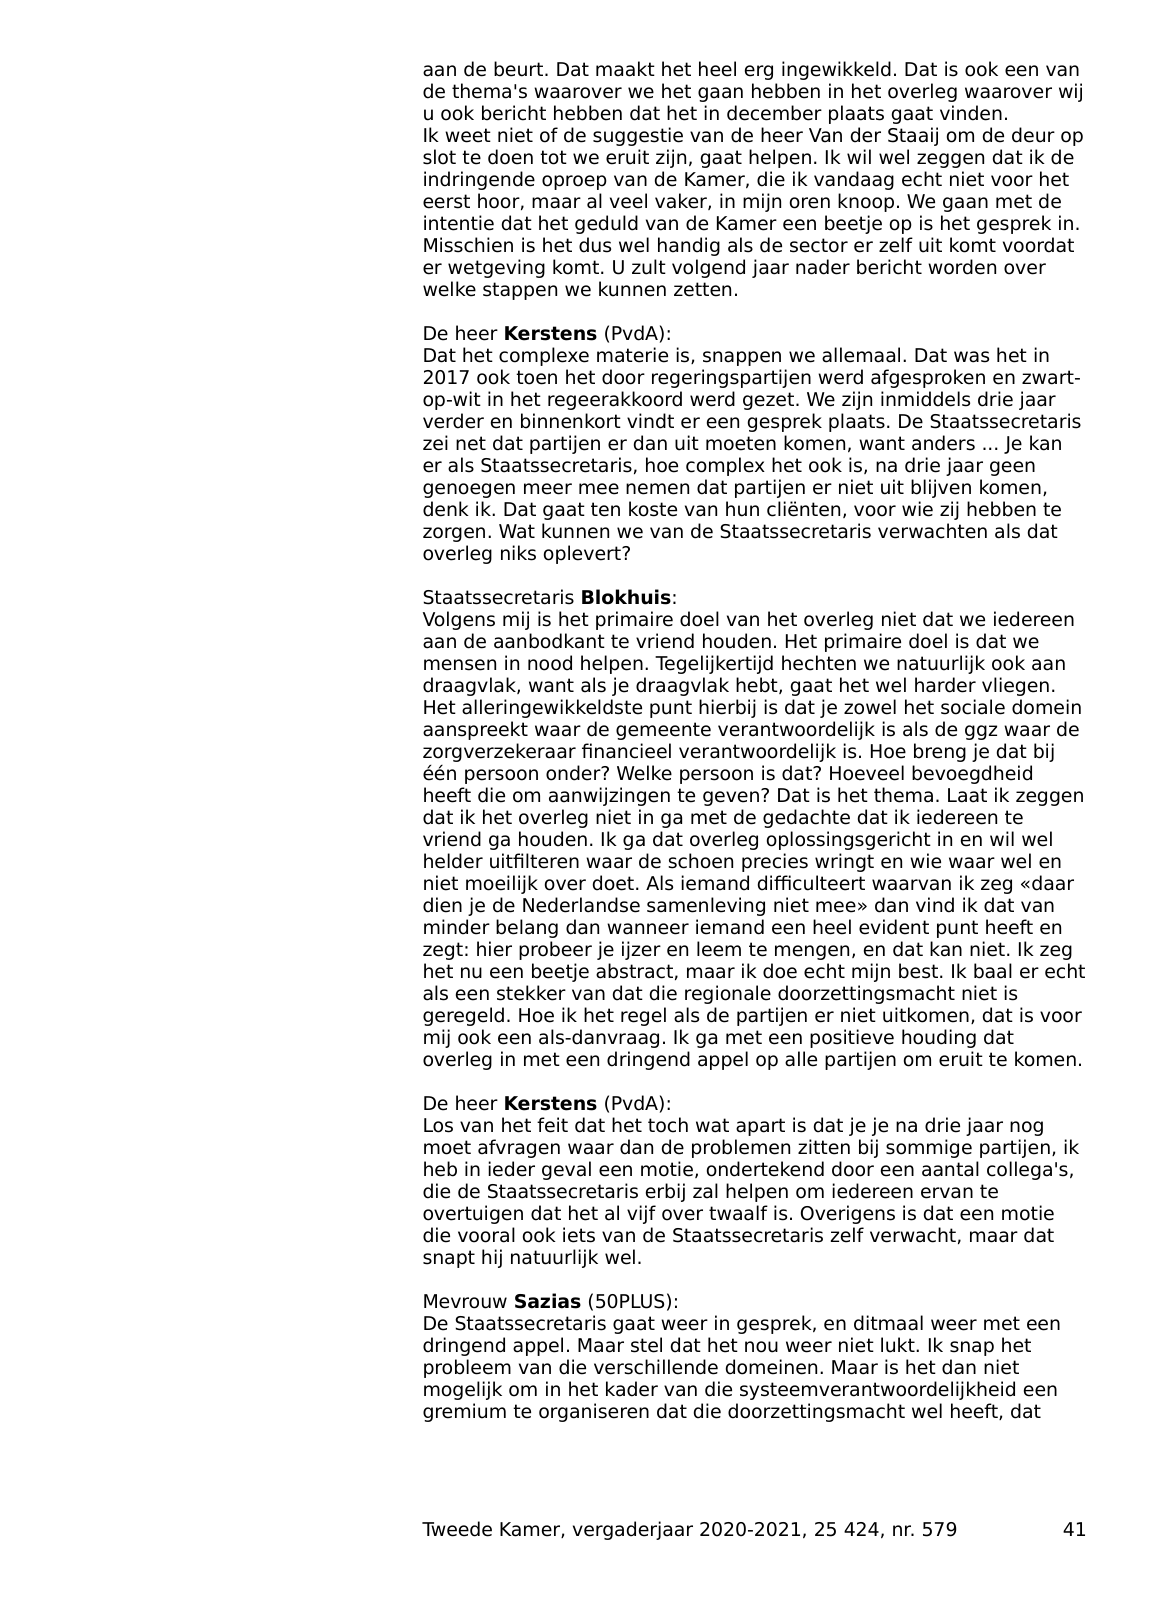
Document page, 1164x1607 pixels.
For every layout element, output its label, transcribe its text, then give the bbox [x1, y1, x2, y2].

text De heer Kerstens (PvdA): [422, 1093, 1087, 1115]
text Staatssecretaris Blokhuis: [422, 587, 1087, 609]
text aan de beurt. Dat maakt het heel erg ingewikkeld. Dat is ook een van de thema's waarover we het gaan hebben in het overleg waarover wij u ook bericht hebben dat het in december plaats gaat vinden. [422, 59, 1087, 125]
text De Staatssecretaris gaat weer in gesprek, en ditmaal weer met een dringend appel. Maar stel dat het nou weer niet lukt. Ik snap het probleem van die verschillende domeinen. Maar is het dan niet mogelijk om in het kader van die systeemverantwoordelijkheid een gremium te organiseren dat die doorzettingsmacht wel heeft, dat [422, 1313, 1087, 1423]
text Dat het complexe materie is, snappen we allemaal. Dat was het in 2017 ook toen het door regeringspartijen werd afgesproken en zwart-op-wit in het regeerakkoord werd gezet. We zijn inmiddels drie jaar verder en binnenkort vindt er een gesprek plaats. De Staatssecretaris zei net dat partijen er dan uit moeten komen, want anders ... Je kan er als Staatssecretaris, hoe complex het ook is, na drie jaar geen genoegen meer mee nemen dat partijen er niet uit blijven komen, denk ik. Dat gaat ten koste van hun cliënten, voor wie zij hebben te zorgen. Wat kunnen we van de Staatssecretaris verwachten als dat overleg niks oplevert? [422, 345, 1087, 565]
text Volgens mij is het primaire doel van het overleg niet dat we iedereen aan de aanbodkant te vriend houden. Het primaire doel is dat we mensen in nood helpen. Tegelijkertijd hechten we natuurlijk ook aan draagvlak, want als je draagvlak hebt, gaat het wel harder vliegen. Het alleringewikkeldste punt hierbij is dat je zowel het sociale domein aanspreekt waar de gemeente verantwoordelijk is als de ggz waar de zorgverzekeraar financieel verantwoordelijk is. Hoe breng je dat bij één persoon onder? Welke persoon is dat? Hoeveel bevoegdheid heeft die om aanwijzingen te geven? Dat is het thema. Laat ik zeggen dat ik het overleg niet in ga met de gedachte dat ik iedereen te vriend ga houden. Ik ga dat overleg oplossingsgericht in en wil wel helder uitfilteren waar de schoen precies wringt en wie waar wel en niet moeilijk over doet. Als iemand difficulteert waarvan ik zeg «daar dien je de Nederlandse samenleving niet mee» dan vind ik dat van minder belang dan wanneer iemand een heel evident punt heeft en zegt: hier probeer je ijzer en leem te mengen, en dat kan niet. Ik zeg het nu een beetje abstract, maar ik doe echt mijn best. Ik baal er echt als een stekker van dat die regionale doorzettingsmacht niet is geregeld. Hoe ik het regel als de partijen er niet uitkomen, dat is voor mij ook een als-danvraag. Ik ga met een positieve houding dat overleg in met een dringend appel op alle partijen om eruit te komen. [422, 609, 1087, 1071]
text Ik weet niet of de suggestie van de heer Van der Staaij om de deur op slot te doen tot we eruit zijn, gaat helpen. Ik wil wel zeggen dat ik de indringende oproep van de Kamer, die ik vandaag echt niet voor het eerst hoor, maar al veel vaker, in mijn oren knoop. We gaan met de intentie dat het geduld van de Kamer een beetje op is het gesprek in. Misschien is het dus wel handig als de sector er zelf uit komt voordat er wetgeving komt. U zult volgend jaar nader bericht worden over welke stappen we kunnen zetten. [422, 125, 1087, 301]
text Los van het feit dat het toch wat apart is dat je je na drie jaar nog moet afvragen waar dan de problemen zitten bij sommige partijen, ik heb in ieder geval een motie, ondertekend door een aantal collega's, die de Staatssecretaris erbij zal helpen om iedereen ervan te overtuigen dat het al vijf over twaalf is. Overigens is dat een motie die vooral ook iets van de Staatssecretaris zelf verwacht, maar dat snapt hij natuurlijk wel. [422, 1115, 1087, 1268]
text Mevrouw Sazias (50PLUS): [422, 1291, 1087, 1313]
text De heer Kerstens (PvdA): [422, 323, 1087, 345]
